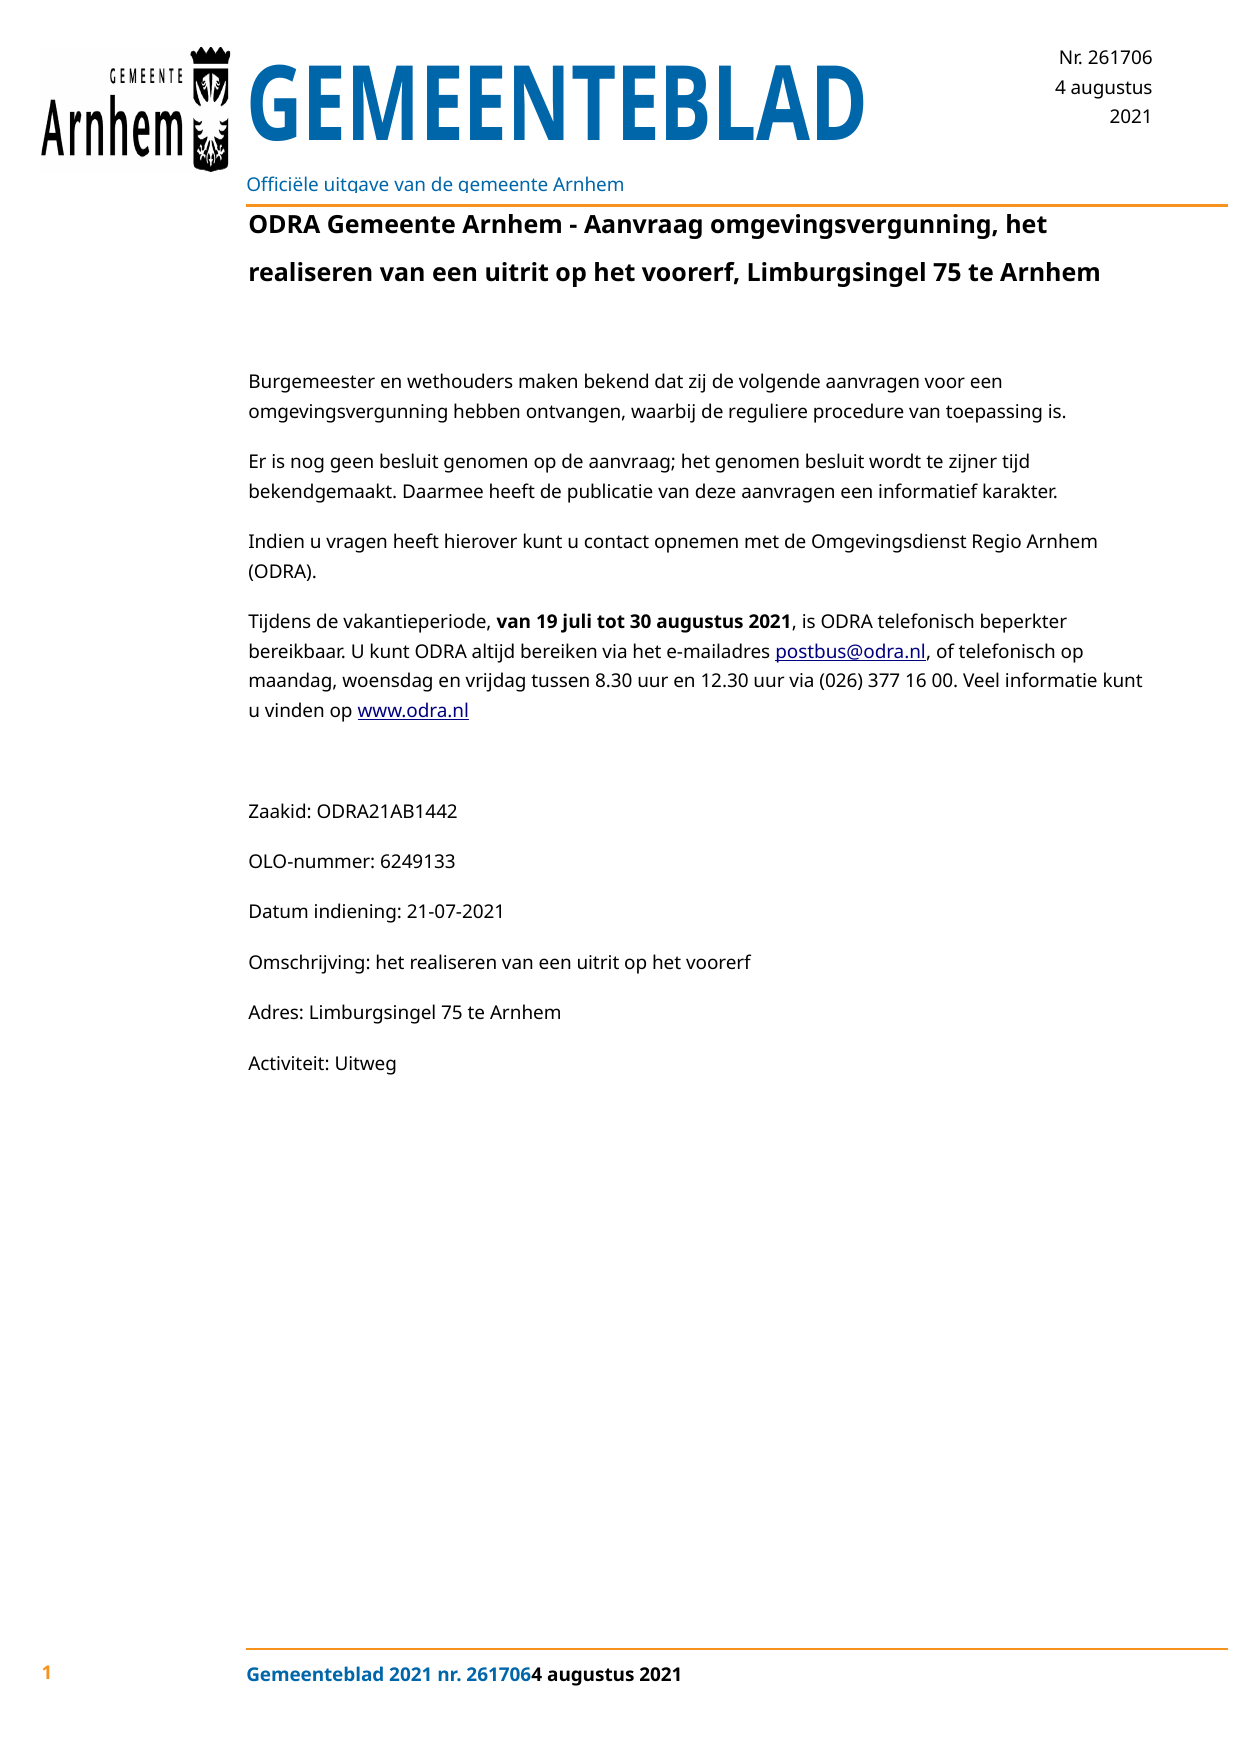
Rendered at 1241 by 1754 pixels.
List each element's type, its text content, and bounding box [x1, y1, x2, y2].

text Omschrijving: het realiseren van een uitrit op het voorerf [248, 949, 1152, 975]
text Activiteit: Uitweg [248, 1050, 1152, 1076]
text Zaakid: ODRA21AB1442 [248, 798, 1152, 824]
text Er is nog geen besluit genomen op de aanvraag; het genomen besluit wordt te zijner tijd bekendgemaakt. Daarmee heeft de publicatie van deze aanvragen een informatief karakter. [248, 448, 1152, 504]
text Tijdens de vakantieperiode, van 19 juli tot 30 augustus 2021, is ODRA telefonisch beperkter bereikbaar. U kunt ODRA altijd bereiken via het e-mailadres postbus@odra.nl, of telefonisch op maandag, woensdag en vrijdag tussen 8.30 uur en 12.30 uur via (026) 377 16 00. Veel informatie kunt u vinden op www.odra.nl [248, 608, 1152, 723]
text Datum indiening: 21-07-2021 [248, 899, 1152, 924]
text Adres: Limburgsingel 75 te Arnhem [248, 999, 1152, 1025]
text Burgemeester en wethouders maken bekend dat zij de volgende aanvragen voor een omgevingsvergunning hebben ontvangen, waarbij de reguliere procedure van toepassing is. [248, 368, 1152, 424]
picture [41, 47, 231, 172]
text Indien u vragen heeft hierover kunt u contact opnemen met de Omgevingsdienst Regio Arnhem (ODRA). [248, 528, 1152, 584]
text OLO-nummer: 6249133 [248, 848, 1152, 874]
text ODRA Gemeente Arnhem - Aanvraag omgevingsvergunning, het realiseren van een uitrit op het voorerf, Limburgsingel 75 te Arnhem [248, 207, 1152, 288]
